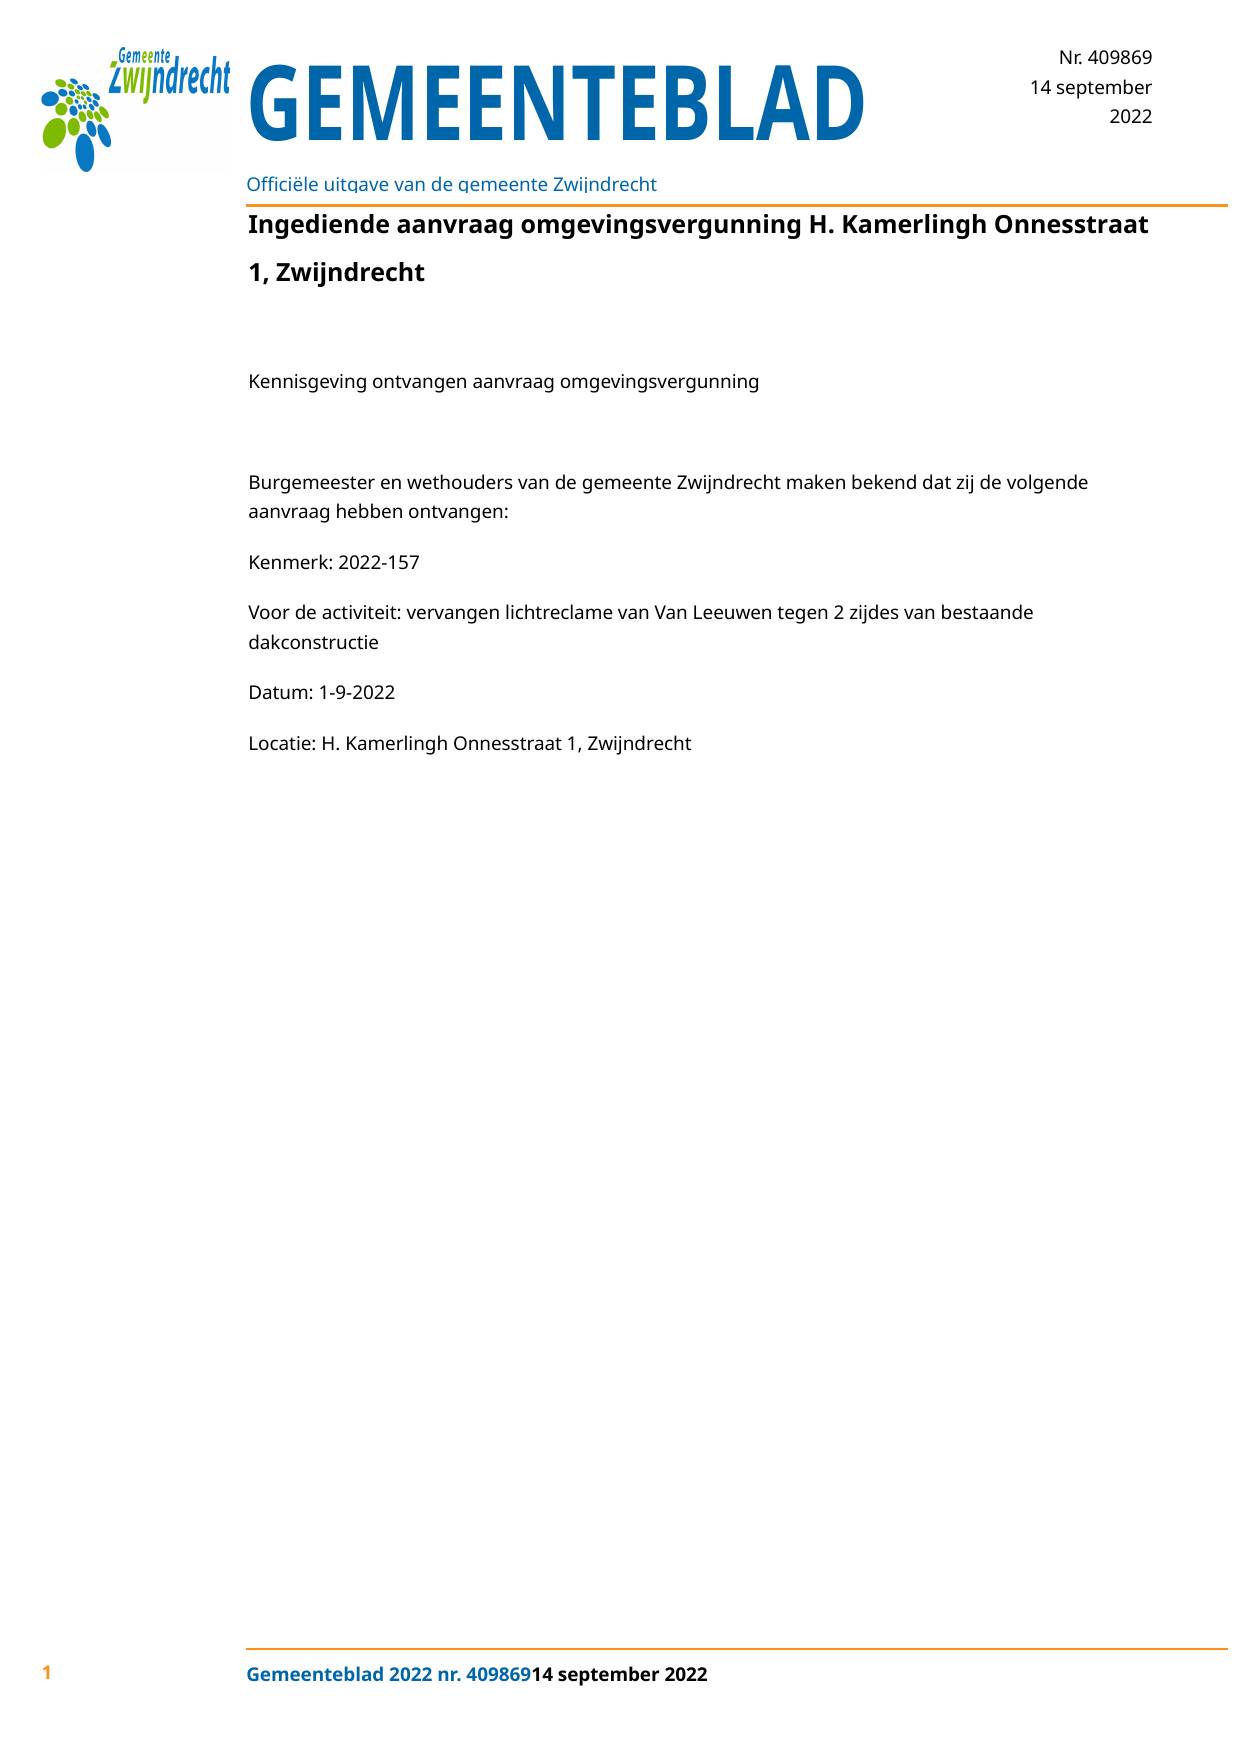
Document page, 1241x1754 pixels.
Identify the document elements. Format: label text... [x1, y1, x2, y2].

text Kennisgeving ontvangen aanvraag omgevingsvergunning [248, 368, 1152, 394]
text Locatie: H. Kamerlingh Onnesstraat 1, Zwijndrecht [248, 730, 1152, 756]
text Kenmerk: 2022-157 [248, 549, 1152, 575]
picture [41, 47, 231, 172]
text Burgemeester en wethouders van de gemeente Zwijndrecht maken bekend dat zij de volgende aanvraag hebben ontvangen: [248, 469, 1152, 524]
text Voor de activiteit: vervangen lichtreclame van Van Leeuwen tegen 2 zijdes van bestaande dakconstructie [248, 599, 1152, 655]
text Ingediende aanvraag omgevingsvergunning H. Kamerlingh Onnesstraat 1, Zwijndrecht [248, 207, 1152, 288]
text Datum: 1-9-2022 [248, 679, 1152, 705]
